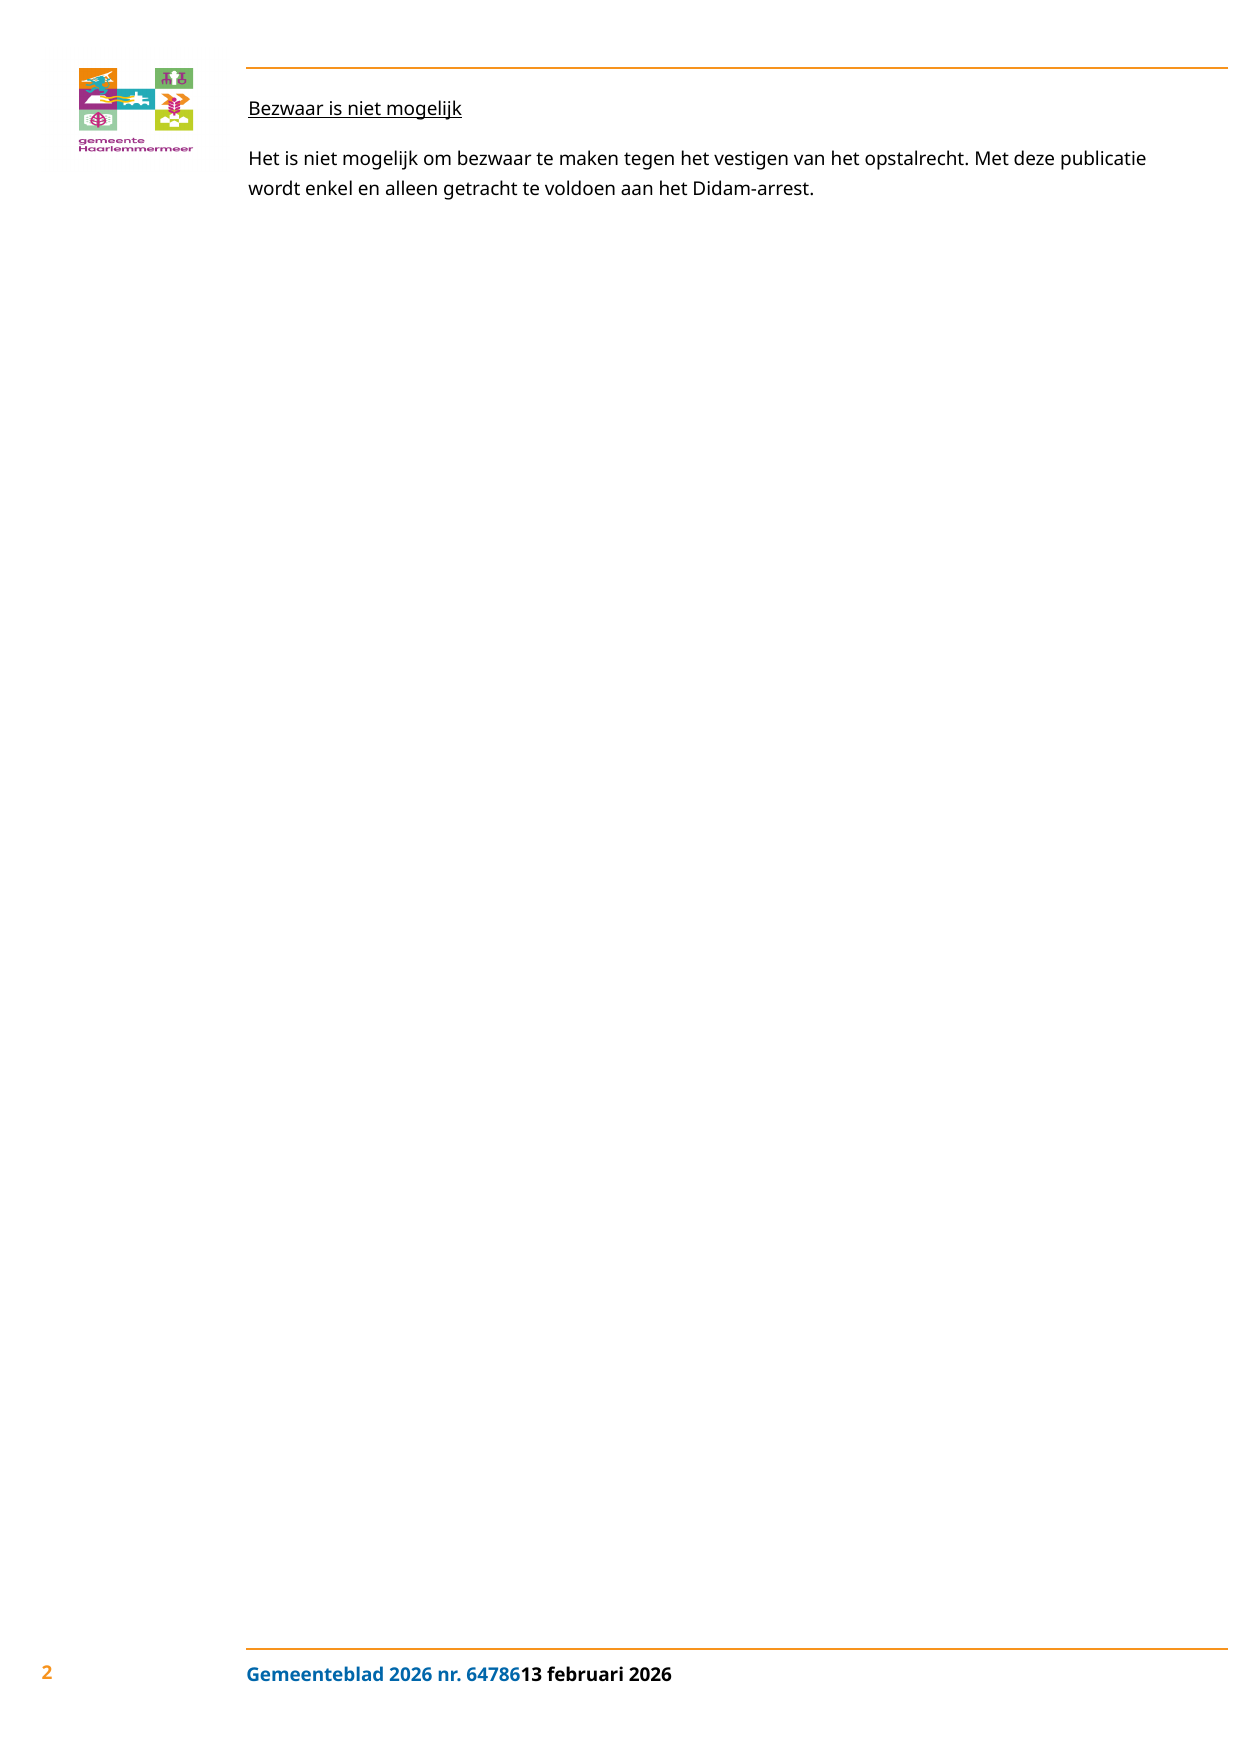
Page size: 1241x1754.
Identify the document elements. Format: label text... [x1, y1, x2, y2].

picture [41, 47, 231, 172]
text Bezwaar is niet mogelijk [248, 95, 1152, 121]
text Het is niet mogelijk om bezwaar te maken tegen het vestigen van het opstalrecht. Met deze publicatie wordt enkel en alleen getracht te voldoen aan het Didam-arrest. [248, 145, 1152, 201]
